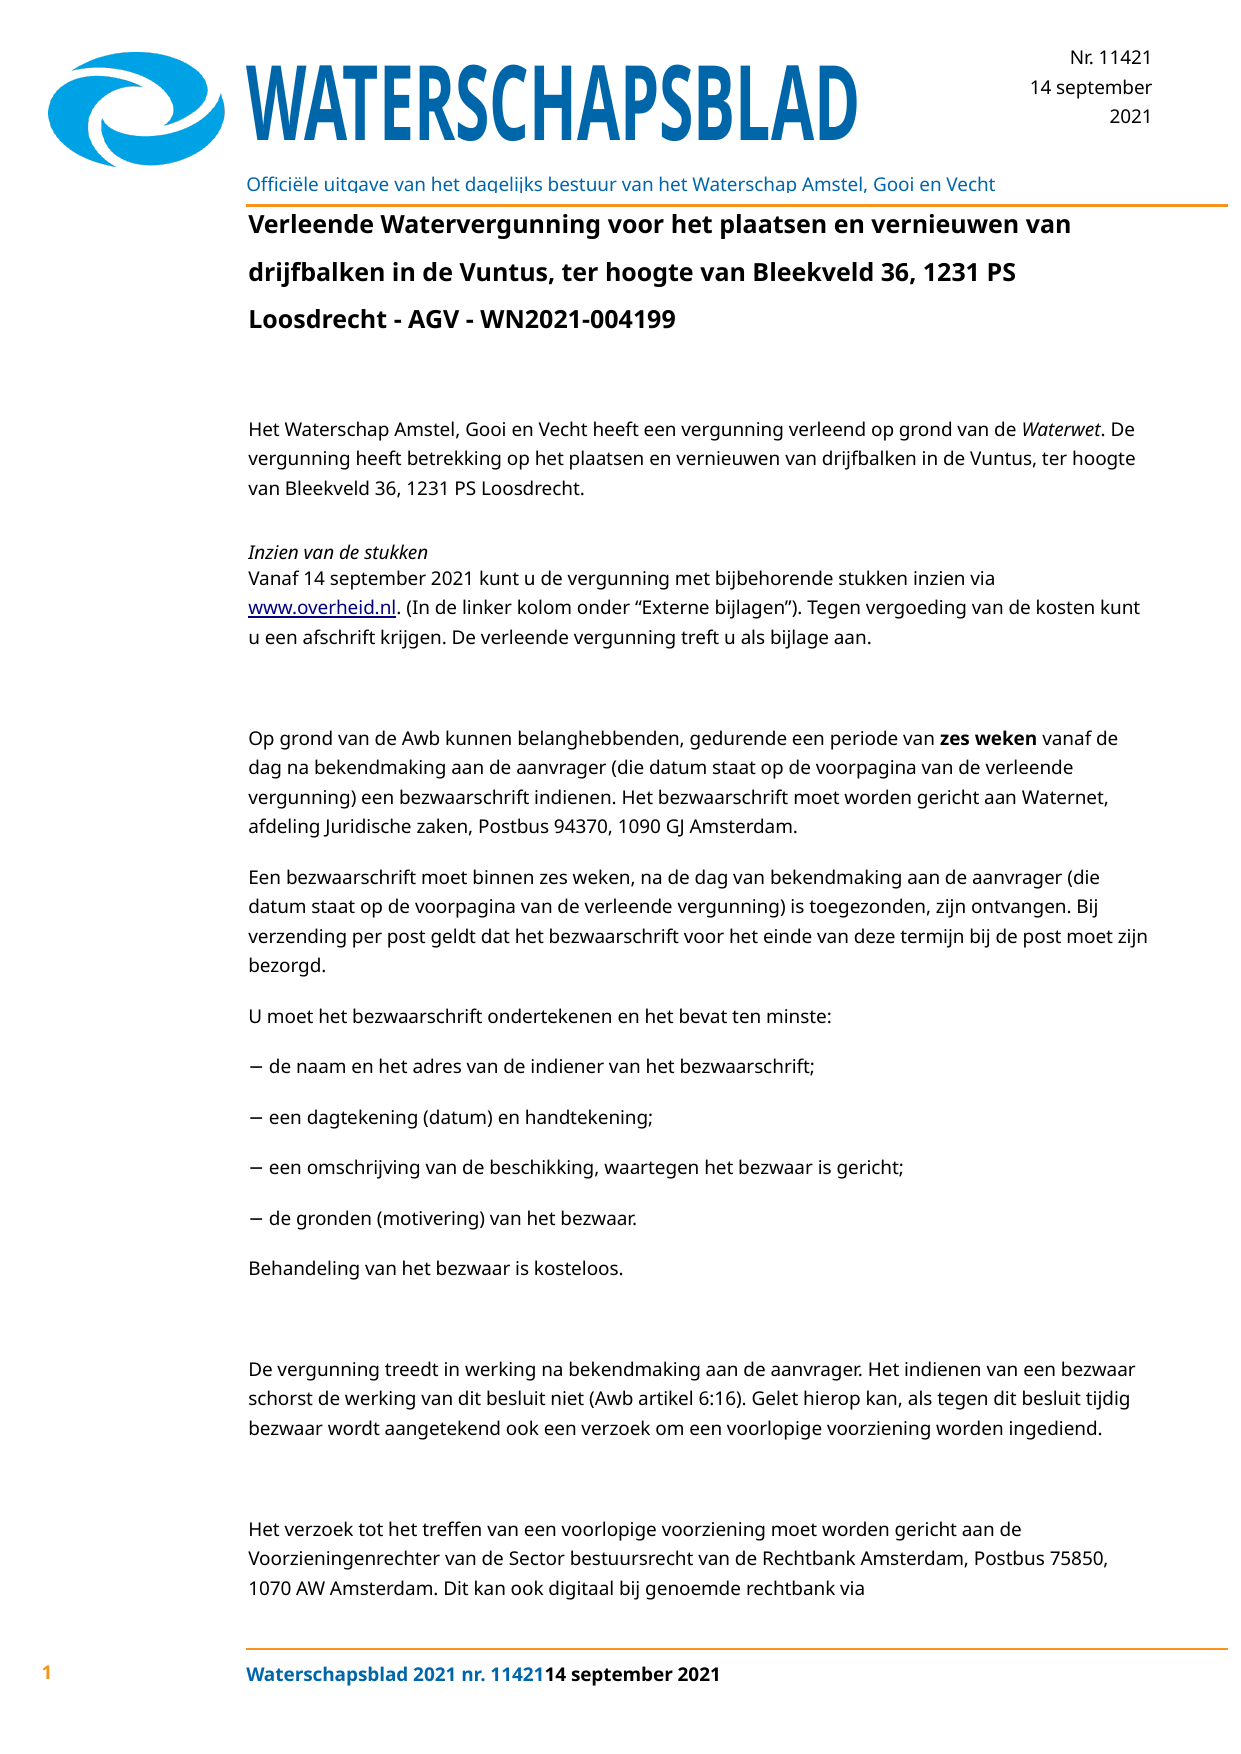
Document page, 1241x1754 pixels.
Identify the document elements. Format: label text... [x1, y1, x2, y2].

text Het verzoek tot het treffen van een voorlopige voorziening moet worden gericht aan de Voorzieningenrechter van de Sector bestuursrecht van de Rechtbank Amsterdam, Postbus 75850, 1070 AW Amsterdam. Dit kan ook digitaal bij genoemde rechtbank via [248, 1516, 1152, 1601]
text − een dagtekening (datum) en handtekening; [248, 1104, 1152, 1130]
text Behandeling van het bezwaar is kosteloos. [248, 1255, 1152, 1281]
text Inzien van de stukken [248, 539, 1152, 565]
text Verleende Watervergunning voor het plaatsen en vernieuwen van drijfbalken in de Vuntus, ter hoogte van Bleekveld 36, 1231 PS Loosdrecht - AGV - WN2021-004199 [248, 207, 1152, 336]
picture [41, 47, 231, 172]
text Een bezwaarschrift moet binnen zes weken, na de dag van bekendmaking aan de aanvrager (die datum staat op de voorpagina van de verleende vergunning) is toegezonden, zijn ontvangen. Bij verzending per post geldt dat het bezwaarschrift voor het einde van deze termijn bij de post moet zijn bezorgd. [248, 864, 1152, 978]
text Het Waterschap Amstel, Gooi en Vecht heeft een vergunning verleend op grond van de Waterwet. De vergunning heeft betrekking op het plaatsen en vernieuwen van drijfbalken in de Vuntus, ter hoogte van Bleekveld 36, 1231 PS Loosdrecht. [248, 416, 1152, 501]
text Vanaf 14 september 2021 kunt u de vergunning met bijbehorende stukken inzien via www.overheid.nl. (In de linker kolom onder “Externe bijlagen”). Tegen vergoeding van de kosten kunt u een afschrift krijgen. De verleende vergunning treft u als bijlage aan. [248, 565, 1152, 650]
text − een omschrijving van de beschikking, waartegen het bezwaar is gericht; [248, 1154, 1152, 1180]
text U moet het bezwaarschrift ondertekenen en het bevat ten minste: [248, 1003, 1152, 1029]
text De vergunning treedt in werking na bekendmaking aan de aanvrager. Het indienen van een bezwaar schorst de werking van dit besluit niet (Awb artikel 6:16). Gelet hierop kan, als tegen dit besluit tijdig bezwaar wordt aangetekend ook een verzoek om een voorlopige voorziening worden ingediend. [248, 1356, 1152, 1441]
text − de naam en het adres van de indiener van het bezwaarschrift; [248, 1053, 1152, 1079]
text Op grond van de Awb kunnen belanghebbenden, gedurende een periode van zes weken vanaf de dag na bekendmaking aan de aanvrager (die datum staat op de voorpagina van de verleende vergunning) een bezwaarschrift indienen. Het bezwaarschrift moet worden gericht aan Waternet, afdeling Juridische zaken, Postbus 94370, 1090 GJ Amsterdam. [248, 725, 1152, 839]
text − de gronden (motivering) van het bezwaar. [248, 1205, 1152, 1231]
